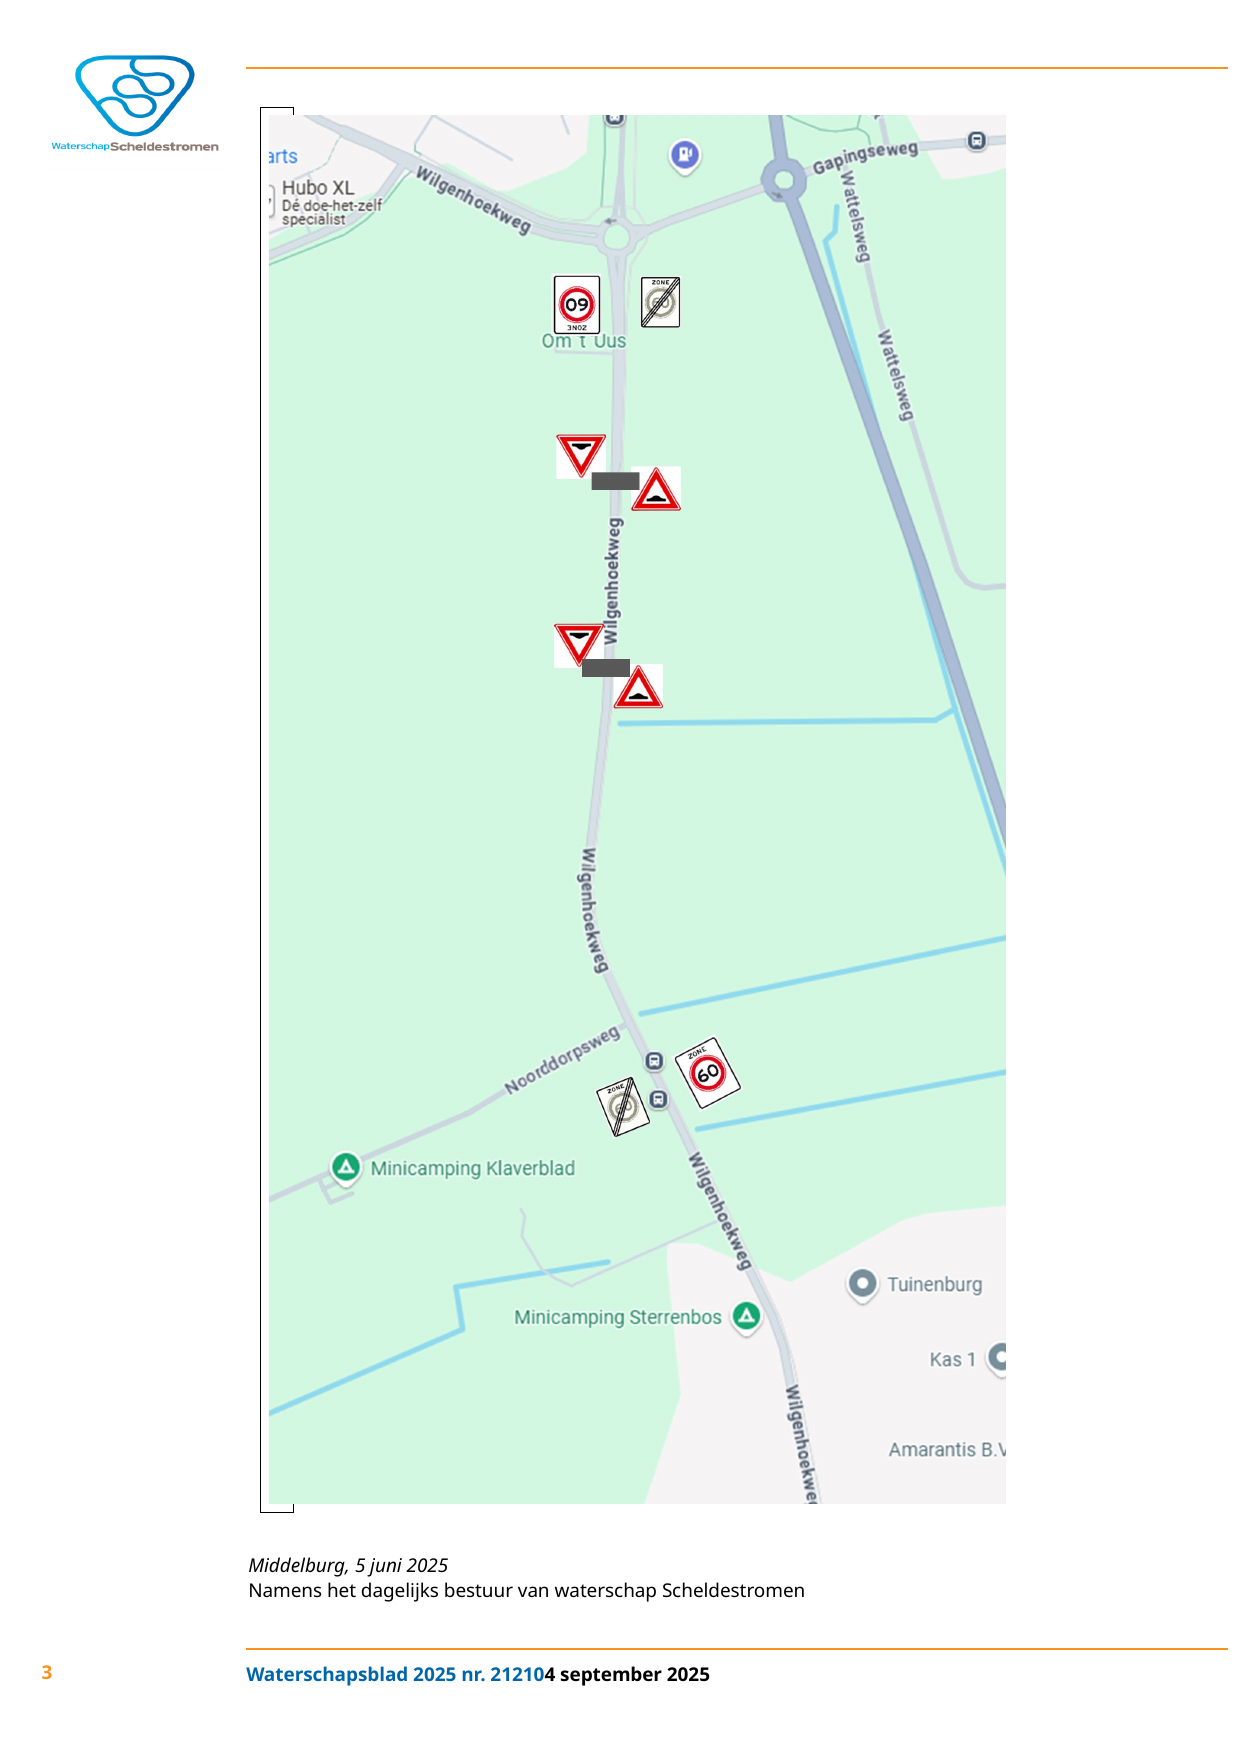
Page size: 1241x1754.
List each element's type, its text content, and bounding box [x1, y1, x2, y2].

text Middelburg, 5 juni 2025 [248, 1552, 1152, 1578]
picture [268, 115, 1006, 1504]
text Namens het dagelijks bestuur van waterschap Scheldestromen [248, 1578, 1152, 1603]
picture [41, 47, 231, 172]
